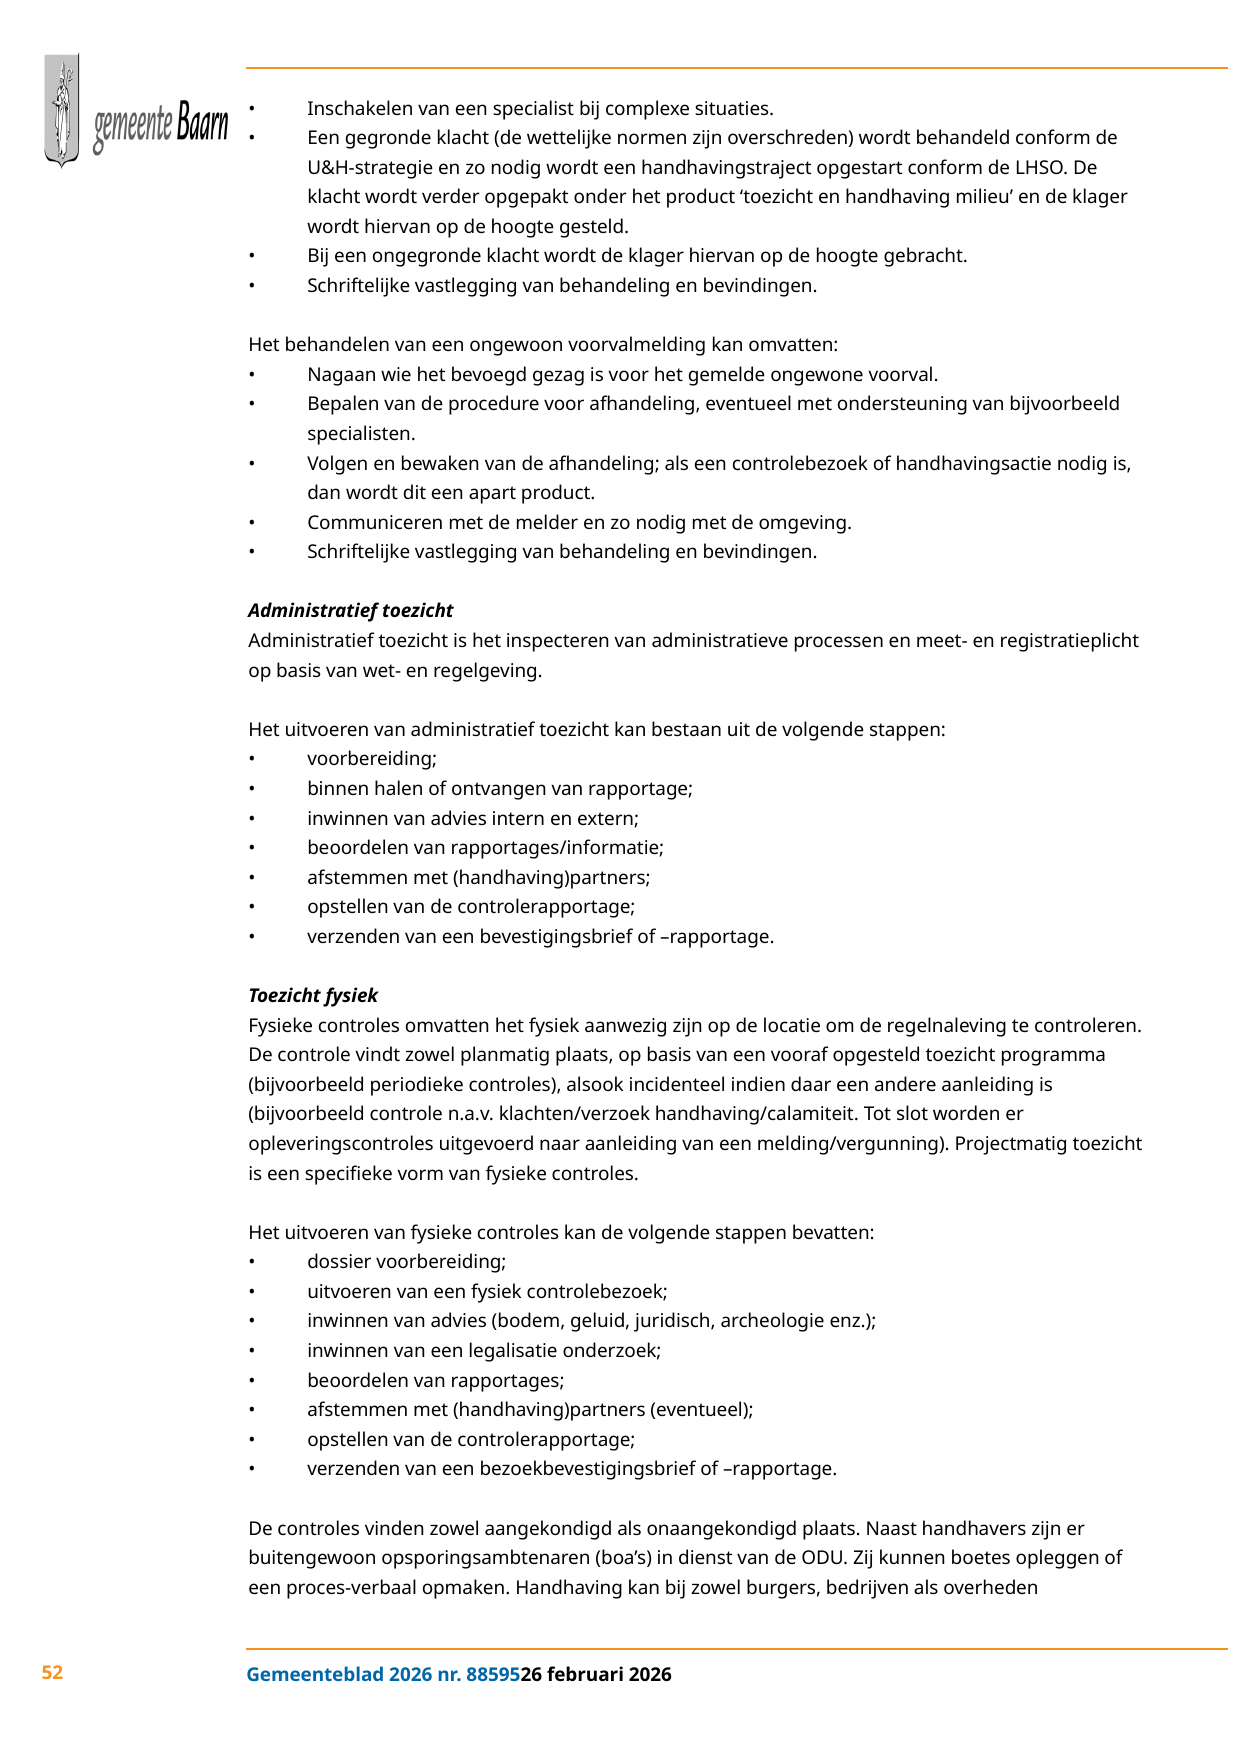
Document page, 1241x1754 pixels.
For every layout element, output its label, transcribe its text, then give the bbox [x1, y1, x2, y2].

text Fysieke controles omvatten het fysiek aanwezig zijn op de locatie om de regelnaleving te controleren. De controle vindt zowel planmatig plaats, op basis van een vooraf opgesteld toezicht programma (bijvoorbeeld periodieke controles), alsook incidenteel indien daar een andere aanleiding is (bijvoorbeeld controle n.a.v. klachten/verzoek handhaving/calamiteit. Tot slot worden er opleveringscontroles uitgevoerd naar aanleiding van een melding/vergunning). Projectmatig toezicht is een specifieke vorm van fysieke controles. [248, 1012, 1152, 1186]
list Een gegronde klacht (de wettelijke normen zijn overschreden) wordt behandeld conform de U&H-strategie en zo nodig wordt een handhavingstraject opgestart conform de LHSO. De klacht wordt verder opgepakt onder het product ‘toezicht en handhaving milieu’ en de klager wordt hiervan op de hoogte gesteld. [248, 124, 1152, 239]
text Administratief toezicht is het inspecteren van administratieve processen en meet- en registratieplicht op basis van wet- en regelgeving. [248, 627, 1152, 683]
list inwinnen van advies intern en extern; [248, 805, 1152, 831]
list afstemmen met (handhaving)partners; [248, 864, 1152, 890]
list binnen halen of ontvangen van rapportage; [248, 775, 1152, 801]
list Nagaan wie het bevoegd gezag is voor het gemelde ongewone voorval. [248, 361, 1152, 387]
list Bij een ongegronde klacht wordt de klager hiervan op de hoogte gebracht. [248, 243, 1152, 268]
list verzenden van een bezoekbevestigingsbrief of –rapportage. [248, 1456, 1152, 1481]
text Het uitvoeren van administratief toezicht kan bestaan uit de volgende stappen: [248, 716, 1152, 742]
list Schriftelijke vastlegging van behandeling en bevindingen. [248, 538, 1152, 564]
list inwinnen van een legalisatie onderzoek; [248, 1337, 1152, 1363]
list beoordelen van rapportages/informatie; [248, 834, 1152, 860]
list beoordelen van rapportages; [248, 1367, 1152, 1393]
list opstellen van de controlerapportage; [248, 893, 1152, 919]
text De controles vinden zowel aangekondigd als onaangekondigd plaats. Naast handhavers zijn er buitengewoon opsporingsambtenaren (boa’s) in dienst van de ODU. Zij kunnen boetes opleggen of een proces-verbaal opmaken. Handhaving kan bij zowel burgers, bedrijven als overheden [248, 1515, 1152, 1600]
text Administratief toezicht [248, 598, 1152, 623]
list Volgen en bewaken van de afhandeling; als een controlebezoek of handhavingsactie nodig is, dan wordt dit een apart product. [248, 450, 1152, 505]
list verzenden van een bevestigingsbrief of –rapportage. [248, 923, 1152, 949]
list afstemmen met (handhaving)partners (eventueel); [248, 1396, 1152, 1422]
text Het uitvoeren van fysieke controles kan de volgende stappen bevatten: [248, 1219, 1152, 1245]
list opstellen van de controlerapportage; [248, 1426, 1152, 1452]
list Communiceren met de melder en zo nodig met de omgeving. [248, 509, 1152, 535]
list dossier voorbereiding; [248, 1248, 1152, 1274]
list voorbereiding; [248, 746, 1152, 771]
list uitvoeren van een fysiek controlebezoek; [248, 1278, 1152, 1304]
text Toezicht fysiek [248, 982, 1152, 1008]
list inwinnen van advies (bodem, geluid, juridisch, archeologie enz.); [248, 1308, 1152, 1333]
picture [41, 47, 231, 172]
text Het behandelen van een ongewoon voorvalmelding kan omvatten: [248, 331, 1152, 357]
list Inschakelen van een specialist bij complexe situaties. [248, 95, 1152, 121]
list Bepalen van de procedure voor afhandeling, eventueel met ondersteuning van bijvoorbeeld specialisten. [248, 391, 1152, 446]
list Schriftelijke vastlegging van behandeling en bevindingen. [248, 272, 1152, 298]
